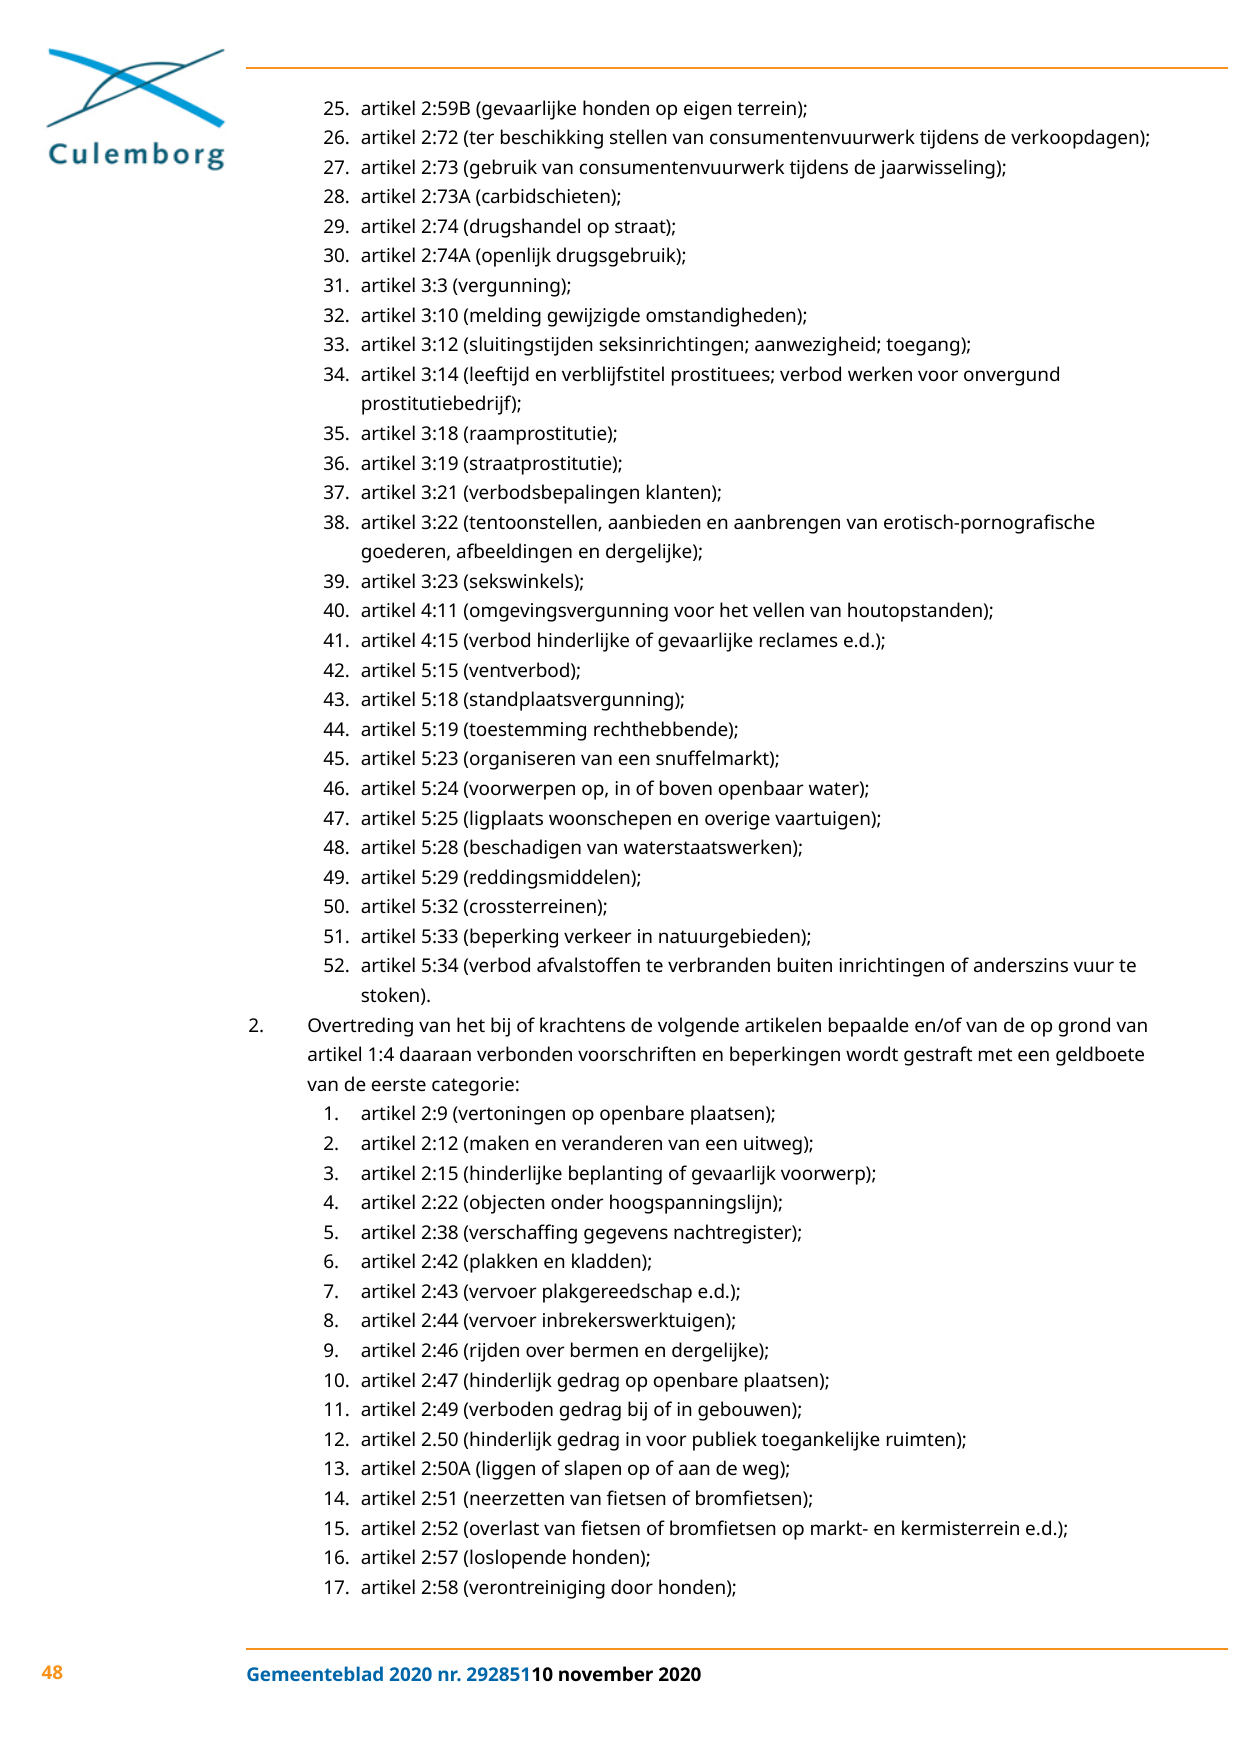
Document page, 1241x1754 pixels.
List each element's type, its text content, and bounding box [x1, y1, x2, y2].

list artikel 5:19 (toestemming rechthebbende); [323, 716, 1152, 742]
list artikel 3:12 (sluitingstijden seksinrichtingen; aanwezigheid; toegang); [323, 331, 1152, 357]
list artikel 5:24 (voorwerpen op, in of boven openbaar water); [323, 775, 1152, 801]
list artikel 2.50 (hinderlijk gedrag in voor publiek toegankelijke ruimten); [323, 1426, 1152, 1452]
list artikel 2:73 (gebruik van consumentenvuurwerk tijdens de jaarwisseling); [323, 154, 1152, 180]
list artikel 2:46 (rijden over bermen en dergelijke); [323, 1337, 1152, 1363]
list artikel 2:58 (verontreiniging door honden); [323, 1574, 1152, 1600]
list artikel 2:42 (plakken en kladden); [323, 1248, 1152, 1274]
list artikel 2:73A (carbidschieten); [323, 183, 1152, 209]
list artikel 3:3 (vergunning); [323, 272, 1152, 298]
list artikel 2:22 (objecten onder hoogspanningslijn); [323, 1189, 1152, 1215]
list artikel 4:15 (verbod hinderlijke of gevaarlijke reclames e.d.); [323, 627, 1152, 653]
list artikel 5:23 (organiseren van een snuffelmarkt); [323, 746, 1152, 771]
list artikel 2:9 (vertoningen op openbare plaatsen); [323, 1101, 1152, 1126]
list artikel 3:14 (leeftijd en verblijfstitel prostituees; verbod werken voor onvergund prostitutiebedrijf); [323, 361, 1152, 416]
list artikel 5:32 (crossterreinen); [323, 893, 1152, 919]
list artikel 2:38 (verschaffing gegevens nachtregister); [323, 1219, 1152, 1245]
list artikel 5:34 (verbod afvalstoffen te verbranden buiten inrichtingen of anderszins vuur te stoken). [323, 953, 1152, 1008]
list artikel 5:25 (ligplaats woonschepen en overige vaartuigen); [323, 805, 1152, 831]
list artikel 5:15 (ventverbod); [323, 657, 1152, 683]
list artikel 2:59B (gevaarlijke honden op eigen terrein); [323, 95, 1152, 121]
list artikel 5:29 (reddingsmiddelen); [323, 864, 1152, 890]
list artikel 2:43 (vervoer plakgereedschap e.d.); [323, 1278, 1152, 1304]
list artikel 2:72 (ter beschikking stellen van consumentenvuurwerk tijdens de verkoopdagen); [323, 124, 1152, 150]
list artikel 3:22 (tentoonstellen, aanbieden en aanbrengen van erotisch-pornografische goederen, afbeeldingen en dergelijke); [323, 509, 1152, 564]
list artikel 2:50A (liggen of slapen op of aan de weg); [323, 1456, 1152, 1481]
list artikel 4:11 (omgevingsvergunning voor het vellen van houtopstanden); [323, 598, 1152, 623]
list artikel 5:28 (beschadigen van waterstaatswerken); [323, 834, 1152, 860]
list artikel 5:33 (beperking verkeer in natuurgebieden); [323, 923, 1152, 949]
list artikel 2:44 (vervoer inbrekerswerktuigen); [323, 1308, 1152, 1333]
list artikel 2:74 (drugshandel op straat); [323, 213, 1152, 239]
list artikel 3:10 (melding gewijzigde omstandigheden); [323, 302, 1152, 328]
list artikel 2:51 (neerzetten van fietsen of bromfietsen); [323, 1485, 1152, 1511]
list artikel 5:18 (standplaatsvergunning); [323, 686, 1152, 712]
picture [41, 47, 231, 172]
list artikel 3:21 (verbodsbepalingen klanten); [323, 479, 1152, 505]
list artikel 2:12 (maken en veranderen van een uitweg); [323, 1130, 1152, 1156]
list artikel 2:49 (verboden gedrag bij of in gebouwen); [323, 1396, 1152, 1422]
list artikel 2:15 (hinderlijke beplanting of gevaarlijk voorwerp); [323, 1160, 1152, 1186]
list artikel 3:18 (raamprostitutie); [323, 420, 1152, 446]
list artikel 2:57 (loslopende honden); [323, 1544, 1152, 1570]
list artikel 2:47 (hinderlijk gedrag op openbare plaatsen); [323, 1367, 1152, 1393]
list artikel 3:19 (straatprostitutie); [323, 450, 1152, 476]
list artikel 2:52 (overlast van fietsen of bromfietsen op markt- en kermisterrein e.d.); [323, 1515, 1152, 1541]
list Overtreding van het bij of krachtens de volgende artikelen bepaalde en/of van de op grond van artikel 1:4 daaraan verbonden voor­­schriften en beperkingen wordt gestraft met een geldboete van de eerste categorie: [248, 1012, 1152, 1097]
list artikel 3:23 (sekswinkels); [323, 568, 1152, 594]
list artikel 2:74A (openlijk drugsgebruik); [323, 243, 1152, 268]
